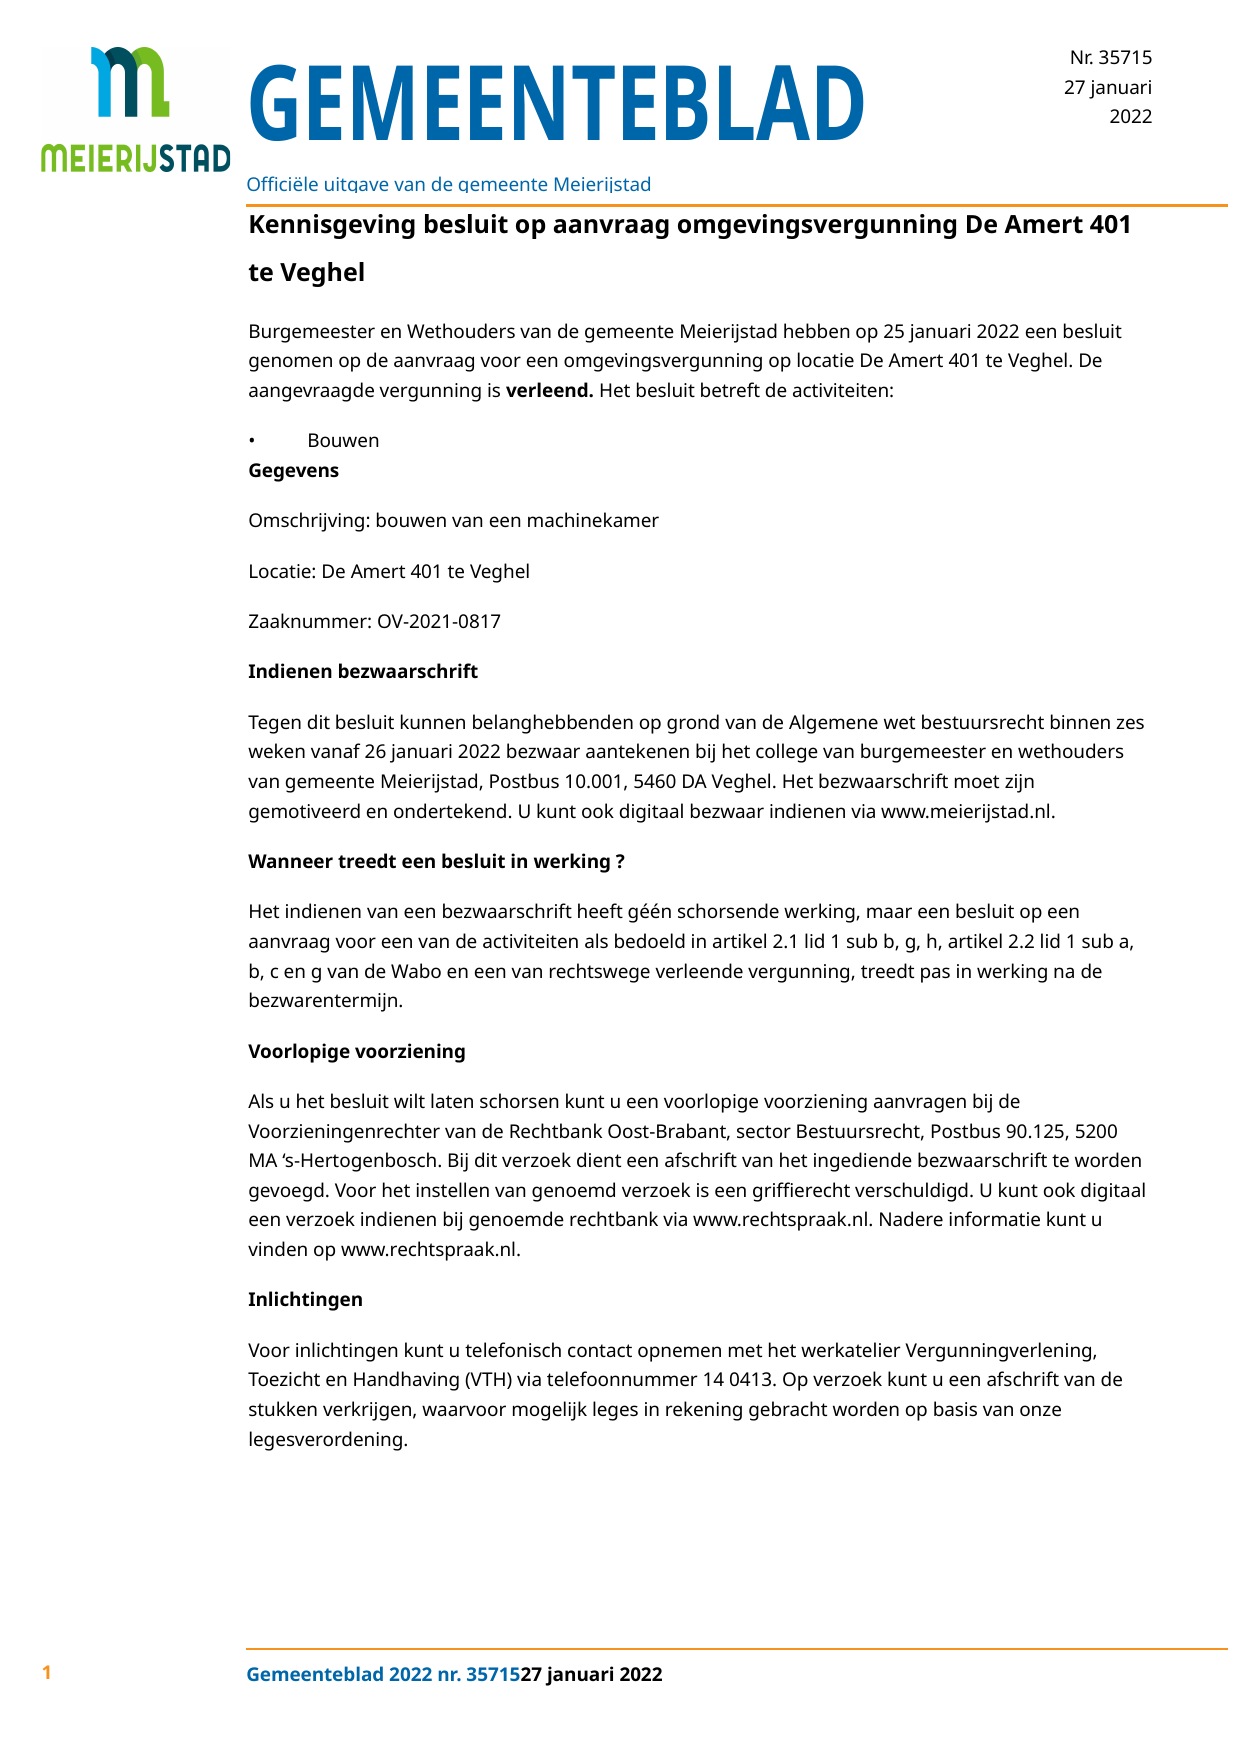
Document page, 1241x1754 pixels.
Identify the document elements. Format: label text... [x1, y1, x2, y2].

list Bouwen [248, 427, 1152, 453]
text Kennisgeving besluit op aanvraag omgevingsvergunning De Amert 401 te Veghel [248, 207, 1152, 288]
text Indienen bezwaarschrift [248, 659, 1152, 684]
text Burgemeester en Wethouders van de gemeente Meierijstad hebben op 25 januari 2022 een besluit genomen op de aanvraag voor een omgevingsvergunning op locatie De Amert 401 te Veghel. De aangevraagde vergunning is verleend. Het besluit betreft de activiteiten: [248, 318, 1152, 403]
text Als u het besluit wilt laten schorsen kunt u een voorlopige voorziening aanvragen bij de Voorzieningenrechter van de Rechtbank Oost-Brabant, sector Bestuursrecht, Postbus 90.125, 5200 MA ‘s-Hertogenbosch. Bij dit verzoek dient een afschrift van het ingediende bezwaarschrift te worden gevoegd. Voor het instellen van genoemd verzoek is een griffierecht verschuldigd. U kunt ook digitaal een verzoek indienen bij genoemde rechtbank via www.rechtspraak.nl. Nadere informatie kunt u vinden op www.rechtspraak.nl. [248, 1088, 1152, 1262]
text Omschrijving: bouwen van een machinekamer [248, 507, 1152, 533]
text Wanneer treedt een besluit in werking ? [248, 848, 1152, 874]
text Locatie: De Amert 401 te Veghel [248, 558, 1152, 584]
text Inlichtingen [248, 1287, 1152, 1312]
text Voor inlichtingen kunt u telefonisch contact opnemen met het werkatelier Vergunningverlening, Toezicht en Handhaving (VTH) via telefoonnummer 14 0413. Op verzoek kunt u een afschrift van de stukken verkrijgen, waarvoor mogelijk leges in rekening gebracht worden op basis van onze legesverordening. [248, 1337, 1152, 1452]
text Gegevens [248, 457, 1152, 483]
text Voorlopige voorziening [248, 1038, 1152, 1064]
text Het indienen van een bezwaarschrift heeft géén schorsende werking, maar een besluit op een aanvraag voor een van de activiteiten als bedoeld in artikel 2.1 lid 1 sub b, g, h, artikel 2.2 lid 1 sub a, b, c en g van de Wabo en een van rechtswege verleende vergunning, treedt pas in werking na de bezwarentermijn. [248, 899, 1152, 1013]
text Zaaknummer: OV-2021-0817 [248, 608, 1152, 634]
picture [41, 47, 231, 172]
text Tegen dit besluit kunnen belanghebbenden op grond van de Algemene wet bestuursrecht binnen zes weken vanaf 26 januari 2022 bezwaar aantekenen bij het college van burgemeester en wethouders van gemeente Meierijstad, Postbus 10.001, 5460 DA Veghel. Het bezwaarschrift moet zijn gemotiveerd en ondertekend. U kunt ook digitaal bezwaar indienen via www.meierijstad.nl. [248, 709, 1152, 824]
